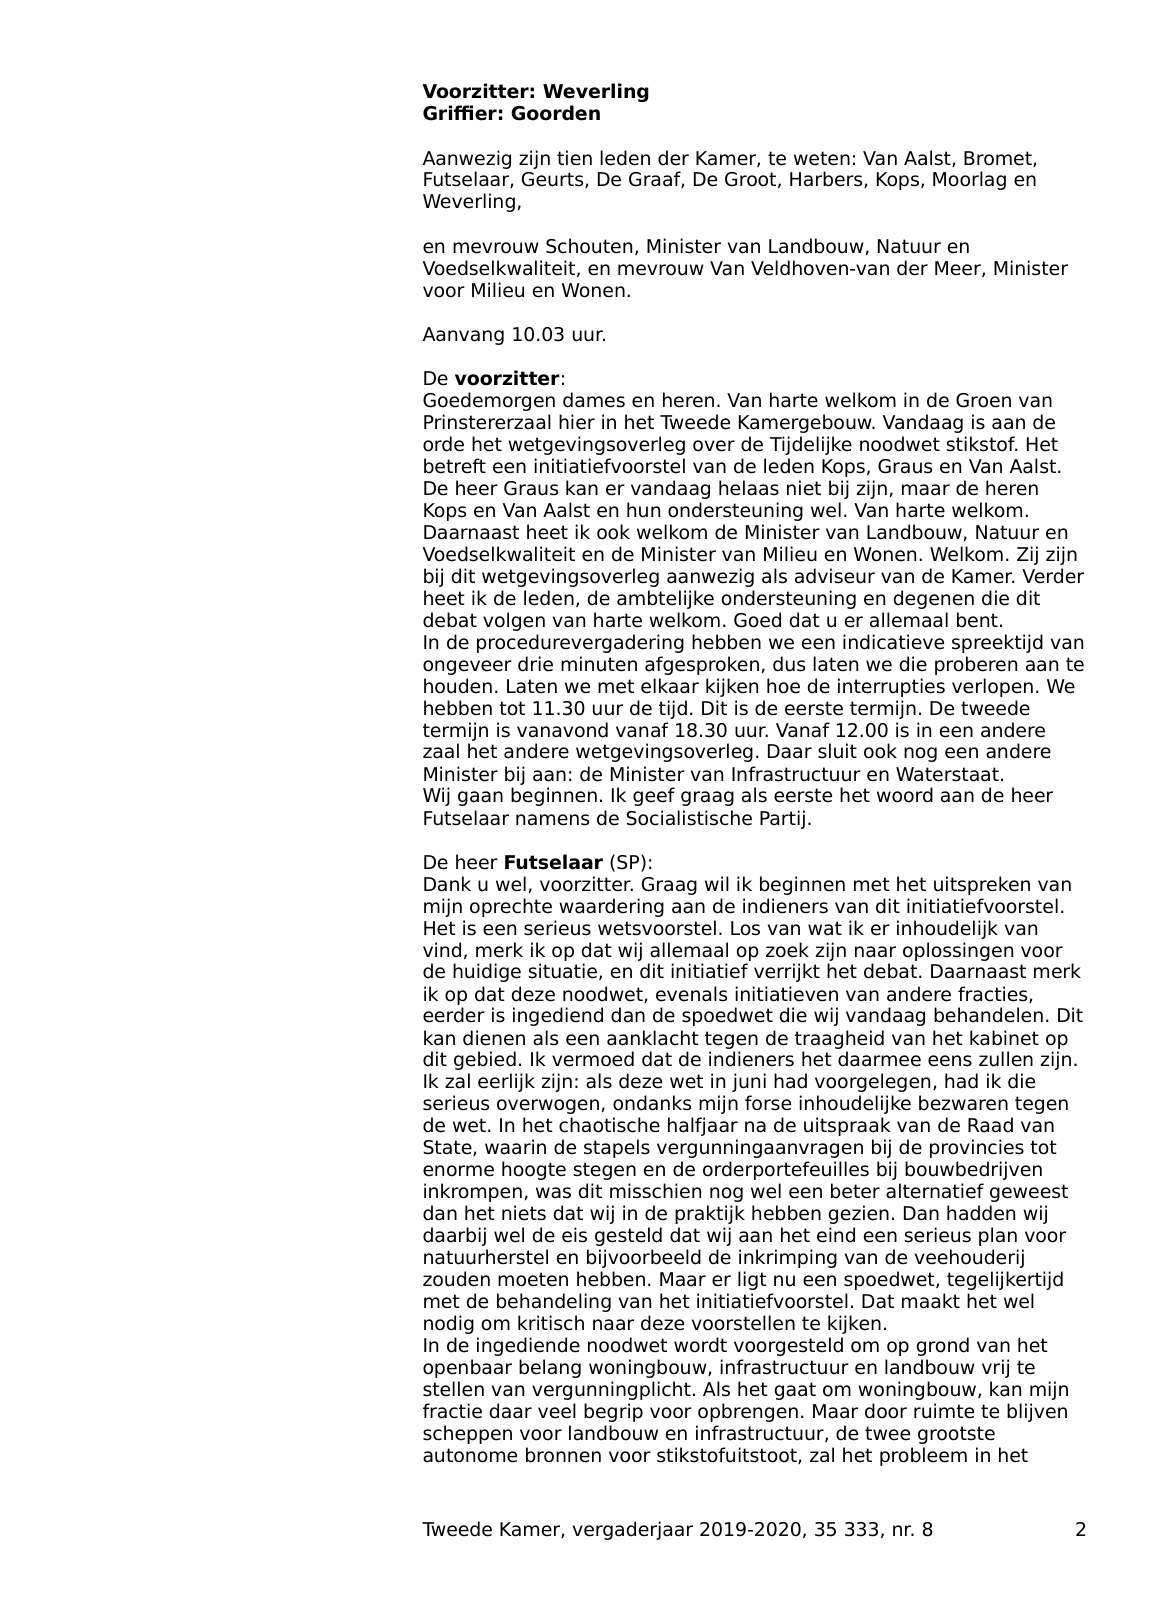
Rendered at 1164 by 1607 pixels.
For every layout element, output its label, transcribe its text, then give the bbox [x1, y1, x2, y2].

text In de ingediende noodwet wordt voorgesteld om op grond van het openbaar belang woningbouw, infrastructuur en landbouw vrij te stellen van vergunningplicht. Als het gaat om woningbouw, kan mijn fractie daar veel begrip voor opbrengen. Maar door ruimte te blijven scheppen voor landbouw en infrastructuur, de twee grootste autonome bronnen voor stikstofuitstoot, zal het probleem in het [422, 1335, 1087, 1467]
text Griffier: Goorden [422, 103, 1087, 125]
text Aanwezig zijn tien leden der Kamer, te weten: Van Aalst, Bromet, Futselaar, Geurts, De Graaf, De Groot, Harbers, Kops, Moorlag en Weverling, [422, 147, 1087, 213]
text Wij gaan beginnen. Ik geef graag als eerste het woord aan de heer Futselaar namens de Socialistische Partij. [422, 785, 1087, 829]
text en mevrouw Schouten, Minister van Landbouw, Natuur en Voedselkwaliteit, en mevrouw Van Veldhoven-van der Meer, Minister voor Milieu en Wonen. [422, 236, 1087, 301]
text Aanvang 10.03 uur. [422, 324, 1087, 346]
text De voorzitter: [422, 368, 1087, 390]
text In de procedurevergadering hebben we een indicatieve spreektijd van ongeveer drie minuten afgesproken, dus laten we die proberen aan te houden. Laten we met elkaar kijken hoe de interrupties verlopen. We hebben tot 11.30 uur de tijd. Dit is de eerste termijn. De tweede termijn is vanavond vanaf 18.30 uur. Vanaf 12.00 is in een andere zaal het andere wetgevingsoverleg. Daar sluit ook nog een andere Minister bij aan: de Minister van Infrastructuur en Waterstaat. [422, 632, 1087, 785]
text Voorzitter: Weverling [422, 81, 1087, 103]
text Goedemorgen dames en heren. Van harte welkom in de Groen van Prinstererzaal hier in het Tweede Kamergebouw. Vandaag is aan de orde het wetgevingsoverleg over de Tijdelijke noodwet stikstof. Het betreft een initiatiefvoorstel van de leden Kops, Graus en Van Aalst. De heer Graus kan er vandaag helaas niet bij zijn, maar de heren Kops en Van Aalst en hun ondersteuning wel. Van harte welkom. Daarnaast heet ik ook welkom de Minister van Landbouw, Natuur en Voedselkwaliteit en de Minister van Milieu en Wonen. Welkom. Zij zijn bij dit wetgevingsoverleg aanwezig als adviseur van de Kamer. Verder heet ik de leden, de ambtelijke ondersteuning en degenen die dit debat volgen van harte welkom. Goed dat u er allemaal bent. [422, 390, 1087, 632]
text De heer Futselaar (SP): [422, 852, 1087, 873]
text Dank u wel, voorzitter. Graag wil ik beginnen met het uitspreken van mijn oprechte waardering aan de indieners van dit initiatiefvoorstel. Het is een serieus wetsvoorstel. Los van wat ik er inhoudelijk van vind, merk ik op dat wij allemaal op zoek zijn naar oplossingen voor de huidige situatie, en dit initiatief verrijkt het debat. Daarnaast merk ik op dat deze noodwet, evenals initiatieven van andere fracties, eerder is ingediend dan de spoedwet die wij vandaag behandelen. Dit kan dienen als een aanklacht tegen de traagheid van het kabinet op dit gebied. Ik vermoed dat de indieners het daarmee eens zullen zijn. [422, 873, 1087, 1071]
text Ik zal eerlijk zijn: als deze wet in juni had voorgelegen, had ik die serieus overwogen, ondanks mijn forse inhoudelijke bezwaren tegen de wet. In het chaotische halfjaar na de uitspraak van de Raad van State, waarin de stapels vergunningaanvragen bij de provincies tot enorme hoogte stegen en de orderportefeuilles bij bouwbedrijven inkrompen, was dit misschien nog wel een beter alternatief geweest dan het niets dat wij in de praktijk hebben gezien. Dan hadden wij daarbij wel de eis gesteld dat wij aan het eind een serieus plan voor natuurherstel en bijvoorbeeld de inkrimping van de veehouderij zouden moeten hebben. Maar er ligt nu een spoedwet, tegelijkertijd met de behandeling van het initiatiefvoorstel. Dat maakt het wel nodig om kritisch naar deze voorstellen te kijken. [422, 1071, 1087, 1335]
